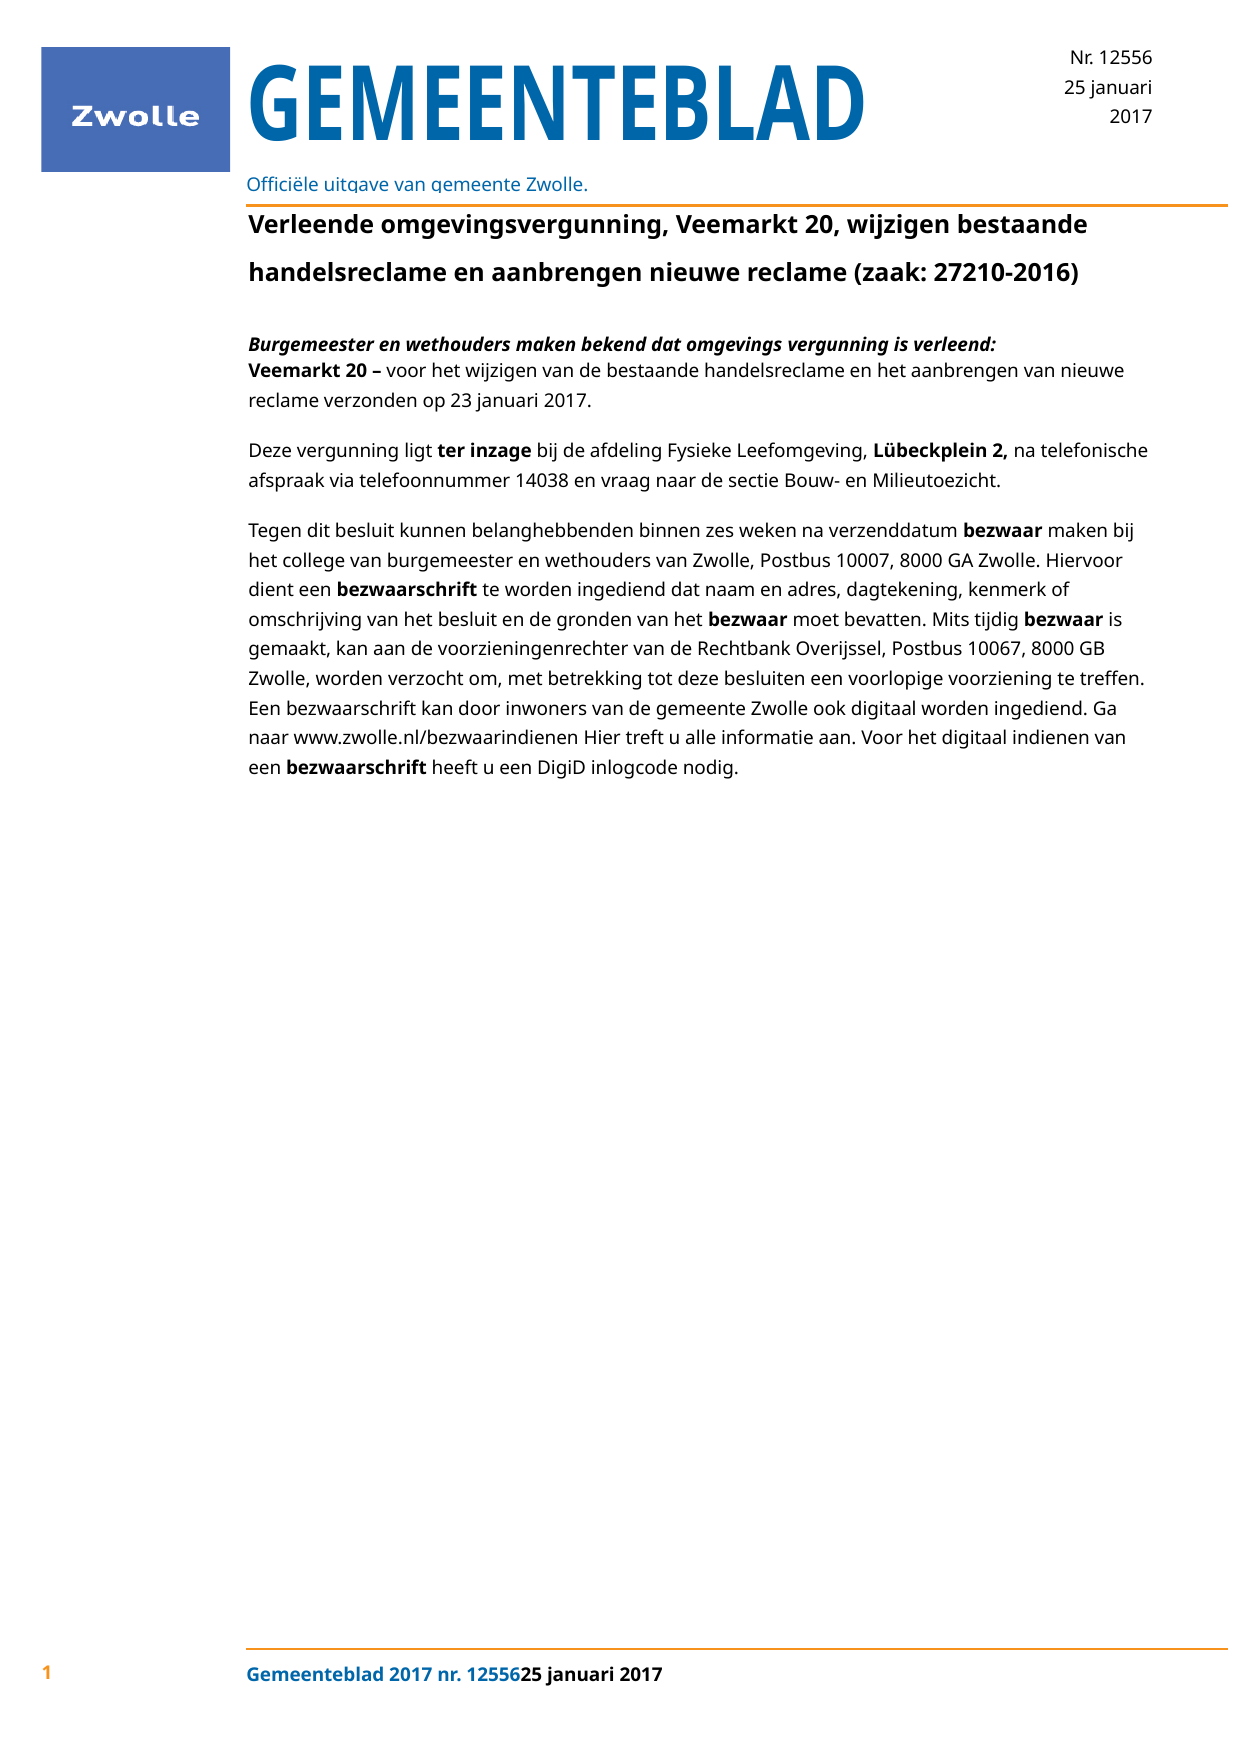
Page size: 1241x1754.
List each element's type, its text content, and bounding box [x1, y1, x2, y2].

text Tegen dit besluit kunnen belanghebbenden binnen zes weken na verzenddatum bezwaar maken bij het college van burgemeester en wethouders van Zwolle, Postbus 10007, 8000 GA Zwolle. Hiervoor dient een bezwaarschrift te worden ingediend dat naam en adres, dagtekening, kenmerk of omschrijving van het besluit en de gronden van het bezwaar moet bevatten. Mits tijdig bezwaar is gemaakt, kan aan de voorzieningenrechter van de Rechtbank Overijssel, Postbus 10067, 8000 GB Zwolle, worden verzocht om, met betrekking tot deze besluiten een voorlopige voorziening te treffen. Een bezwaarschrift kan door inwoners van de gemeente Zwolle ook digitaal worden ingediend. Ga naar www.zwolle.nl/bezwaarindienen Hier treft u alle informatie aan. Voor het digitaal indienen van een bezwaarschrift heeft u een DigiD inlogcode nodig. [248, 517, 1152, 779]
text Verleende omgevingsvergunning, Veemarkt 20, wijzigen bestaande handelsreclame en aanbrengen nieuwe reclame (zaak: 27210-2016) [248, 207, 1152, 288]
text Burgemeester en wethouders maken bekend dat omgevings vergunning is verleend: [248, 331, 1152, 357]
text Deze vergunning ligt ter inzage bij de afdeling Fysieke Leefomgeving, Lübeckplein 2, na telefonische afspraak via telefoonnummer 14038 en vraag naar de sectie Bouw- en Milieutoezicht. [248, 437, 1152, 492]
picture [41, 47, 231, 172]
text Veemarkt 20 – voor het wijzigen van de bestaande handelsreclame en het aanbrengen van nieuwe reclame verzonden op 23 januari 2017. [248, 357, 1152, 412]
